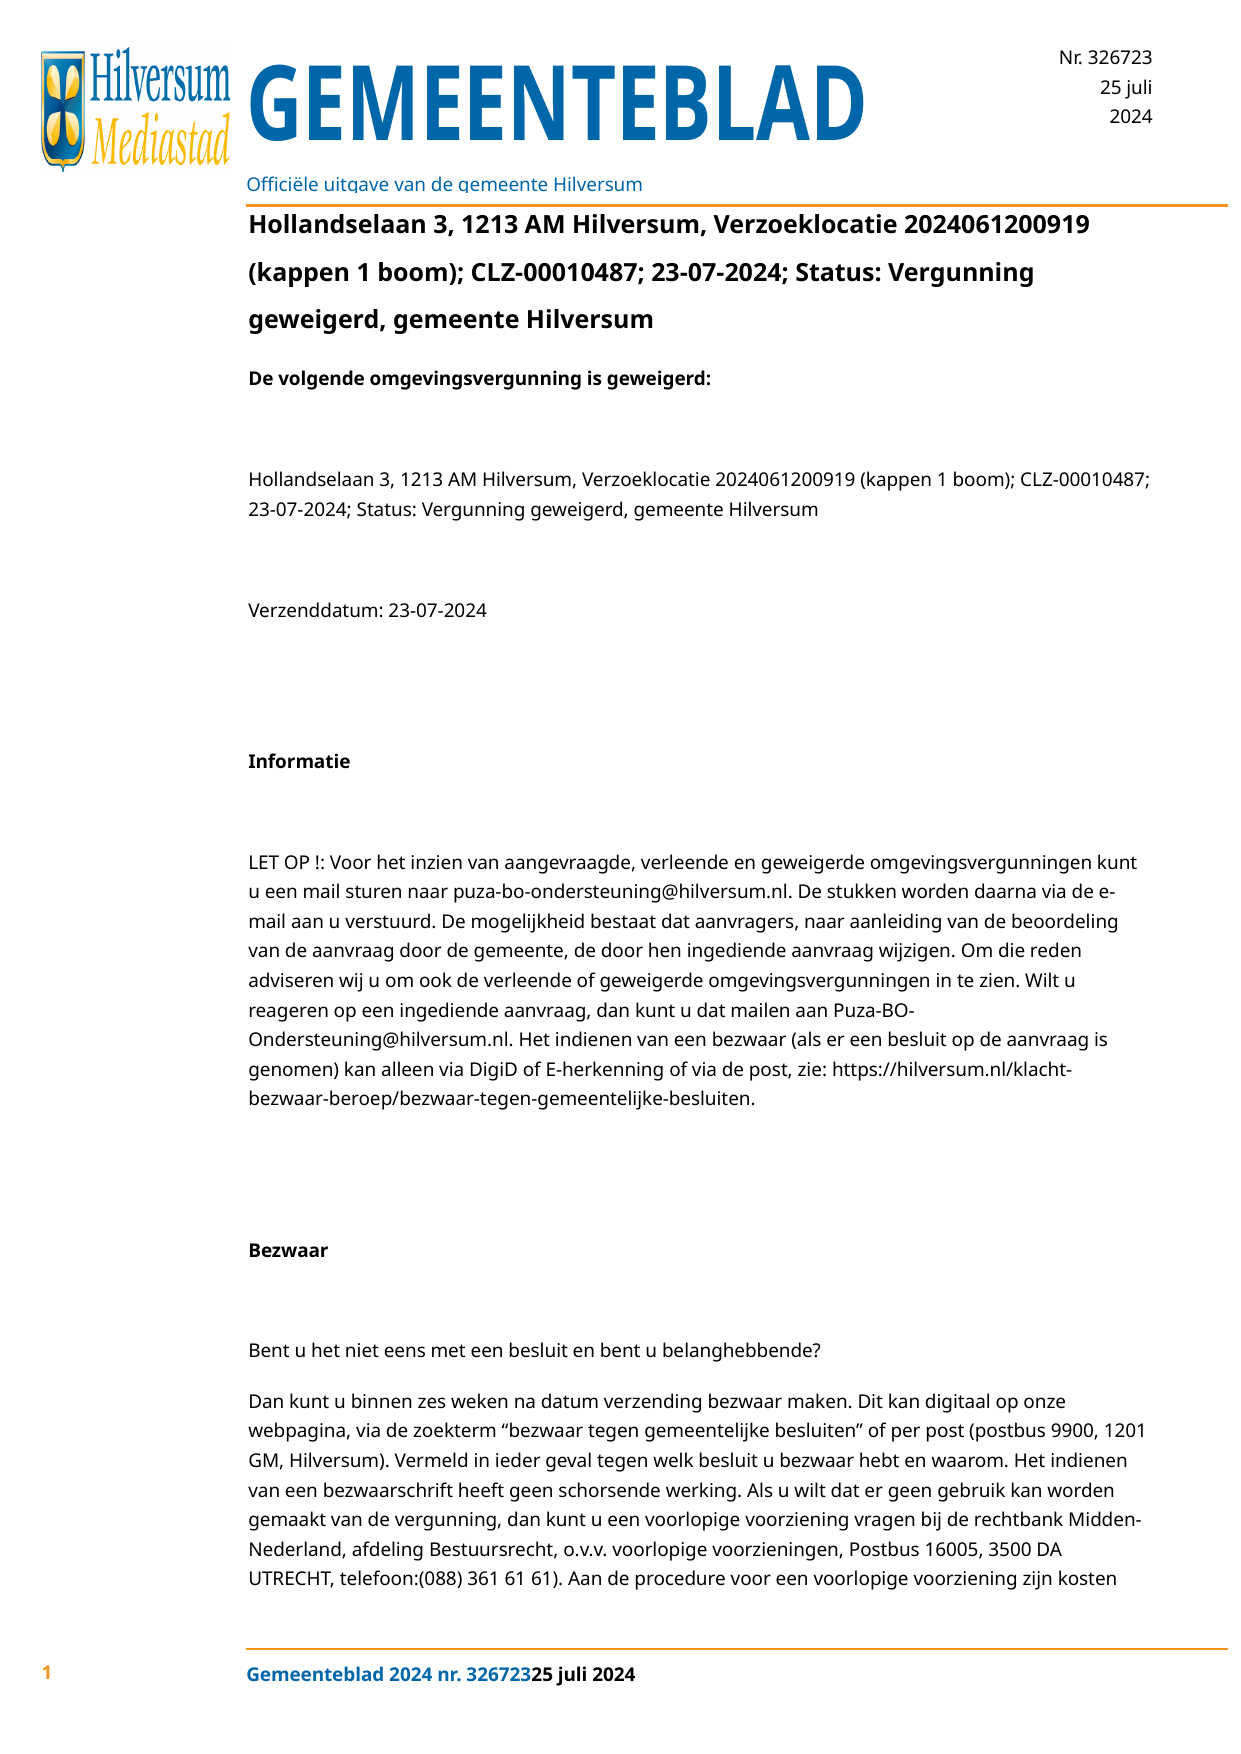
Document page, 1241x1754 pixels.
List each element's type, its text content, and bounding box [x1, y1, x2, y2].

text Informatie [248, 748, 1152, 774]
text LET OP !: Voor het inzien van aangevraagde, verleende en geweigerde omgevingsvergunningen kunt u een mail sturen naar puza-bo-ondersteuning@hilversum.nl. De stukken worden daarna via de e-mail aan u verstuurd. De mogelijkheid bestaat dat aanvragers, naar aanleiding van de beoordeling van de aanvraag door de gemeente, de door hen ingediende aanvraag wijzigen. Om die reden adviseren wij u om ook de verleende of geweigerde omgevingsvergunningen in te zien. Wilt u reageren op een ingediende aanvraag, dan kunt u dat mailen aan Puza-BO-Ondersteuning@hilversum.nl. Het indienen van een bezwaar (als er een besluit op de aanvraag is genomen) kan alleen via DigiD of E-herkenning of via de post, zie: https://hilversum.nl/klacht-bezwaar-beroep/bezwaar-tegen-gemeentelijke-besluiten. [248, 849, 1152, 1111]
text Hollandselaan 3, 1213 AM Hilversum, Verzoeklocatie 2024061200919 (kappen 1 boom); CLZ-00010487; 23-07-2024; Status: Vergunning geweigerd, gemeente Hilversum [248, 207, 1152, 336]
text De volgende omgevingsvergunning is geweigerd: [248, 366, 1152, 391]
text Verzenddatum: 23-07-2024 [248, 597, 1152, 622]
text Bezwaar [248, 1237, 1152, 1262]
text Dan kunt u binnen zes weken na datum verzending bezwaar maken. Dit kan digitaal op onze webpagina, via de zoekterm “bezwaar tegen gemeentelijke besluiten” of per post (postbus 9900, 1201 GM, Hilversum). Vermeld in ieder geval tegen welk besluit u bezwaar hebt en waarom. Het indienen van een bezwaarschrift heeft geen schorsende werking. Als u wilt dat er geen gebruik kan worden gemaakt van de vergunning, dan kunt u een voorlopige voorziening vragen bij de rechtbank Midden-Nederland, afdeling Bestuursrecht, o.v.v. voorlopige voorzieningen, Postbus 16005, 3500 DA UTRECHT, telefoon:(088) 361 61 61). Aan de procedure voor een voorlopige voorziening zijn kosten [248, 1388, 1152, 1591]
text Hollandselaan 3, 1213 AM Hilversum, Verzoeklocatie 2024061200919 (kappen 1 boom); CLZ-00010487; 23-07-2024; Status: Vergunning geweigerd, gemeente Hilversum [248, 466, 1152, 522]
picture [41, 47, 231, 172]
text Bent u het niet eens met een besluit en bent u belanghebbende? [248, 1338, 1152, 1363]
